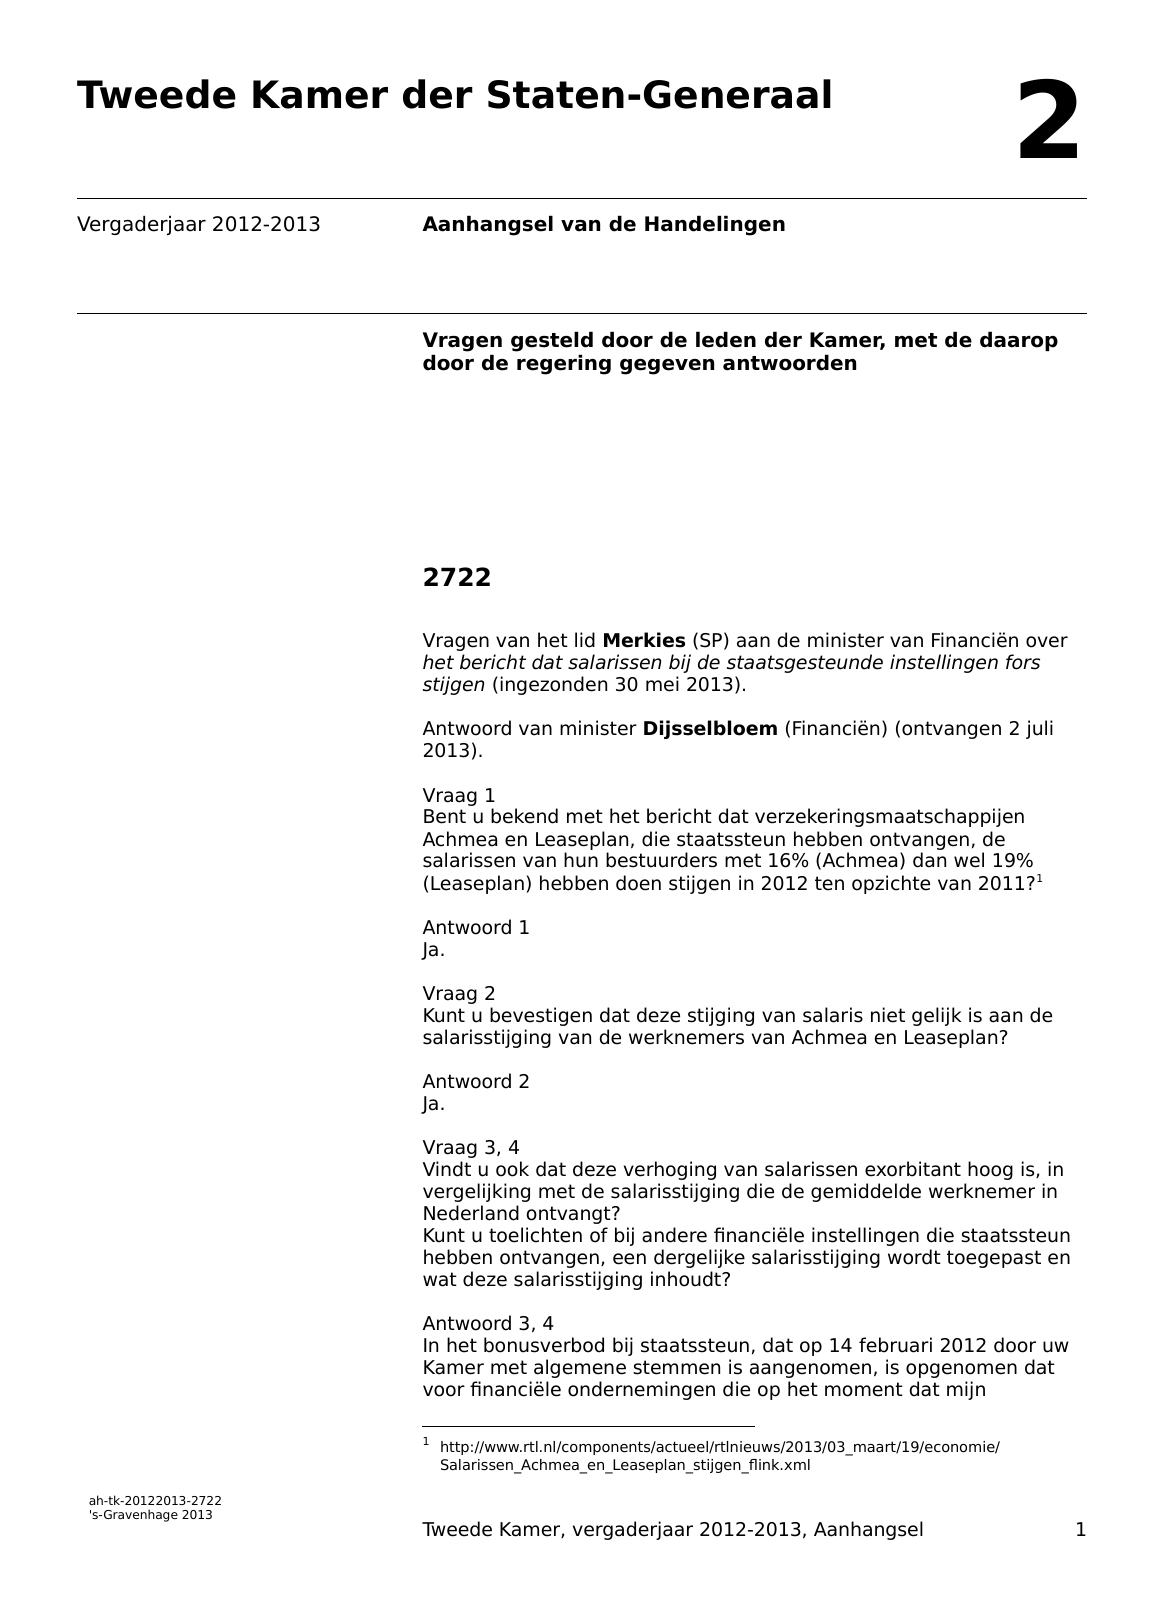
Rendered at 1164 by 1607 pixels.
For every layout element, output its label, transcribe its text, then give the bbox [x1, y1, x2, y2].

table_cell Vragen gesteld door de leden der Kamer, met de daarop door de regering gegeven antwoorden [422, 314, 1087, 375]
text In het bonusverbod bij staatssteun, dat op 14 februari 2012 door uw Kamer met algemene stemmen is aangenomen, is opgenomen dat voor financiële ondernemingen die op het moment dat mijn [422, 1335, 1087, 1401]
text Vragen van het lid Merkies (SP) aan de minister van Financiën over het bericht dat salarissen bij de staatsgesteunde instellingen fors stijgen (ingezonden 30 mei 2013). [422, 630, 1087, 696]
text Antwoord 1 [422, 917, 1087, 938]
text Ja. [422, 938, 1087, 961]
text Kunt u toelichten of bij andere financiële instellingen die staatssteun hebben ontvangen, een dergelijke salarisstijging wordt toegepast en wat deze salarisstijging inhoudt? [422, 1225, 1087, 1291]
table_header 2 [886, 59, 1087, 198]
table_cell [77, 314, 422, 375]
text 's-Gravenhage 2013 [88, 1508, 323, 1522]
table_cell Vergaderjaar 2012-2013 [77, 199, 422, 313]
text Bent u bekend met het bericht dat verzekeringsmaatschappijen Achmea en Leaseplan, die staatssteun hebben ontvangen, de salarissen van hun bestuurders met 16% (Achmea) dan wel 19% (Leaseplan) hebben doen stijgen in 2012 ten opzichte van 2011? [422, 806, 1087, 894]
table_cell Aanhangsel van de Handelingen [422, 199, 1087, 313]
table_header Tweede Kamer der Staten-Generaal [77, 59, 886, 198]
text Ja. [422, 1093, 1087, 1115]
text Vindt u ook dat deze verhoging van salarissen exorbitant hoog is, in vergelijking met de salarisstijging die de gemiddelde werknemer in Nederland ontvangt? [422, 1159, 1087, 1225]
text Vraag 2 [422, 983, 1087, 1005]
text ah-tk-20122013-2722 [88, 1494, 323, 1508]
text Kunt u bevestigen dat deze stijging van salaris niet gelijk is aan de salarisstijging van de werknemers van Achmea en Leaseplan? [422, 1005, 1087, 1049]
text Antwoord 3, 4 [422, 1313, 1087, 1335]
text Vraag 1 [422, 784, 1087, 806]
text Antwoord 2 [422, 1071, 1087, 1093]
text Antwoord van minister Dijsselbloem (Financiën) (ontvangen 2 juli 2013). [422, 718, 1087, 762]
text http://www.rtl.nl/components/actueel/rtlnieuws/2013/03_maart/19/economie/Salarissen_Achmea_en_Leaseplan_stijgen_flink.xml [422, 1435, 1087, 1474]
text Vraag 3, 4 [422, 1137, 1087, 1159]
text 2722 [422, 563, 1087, 592]
